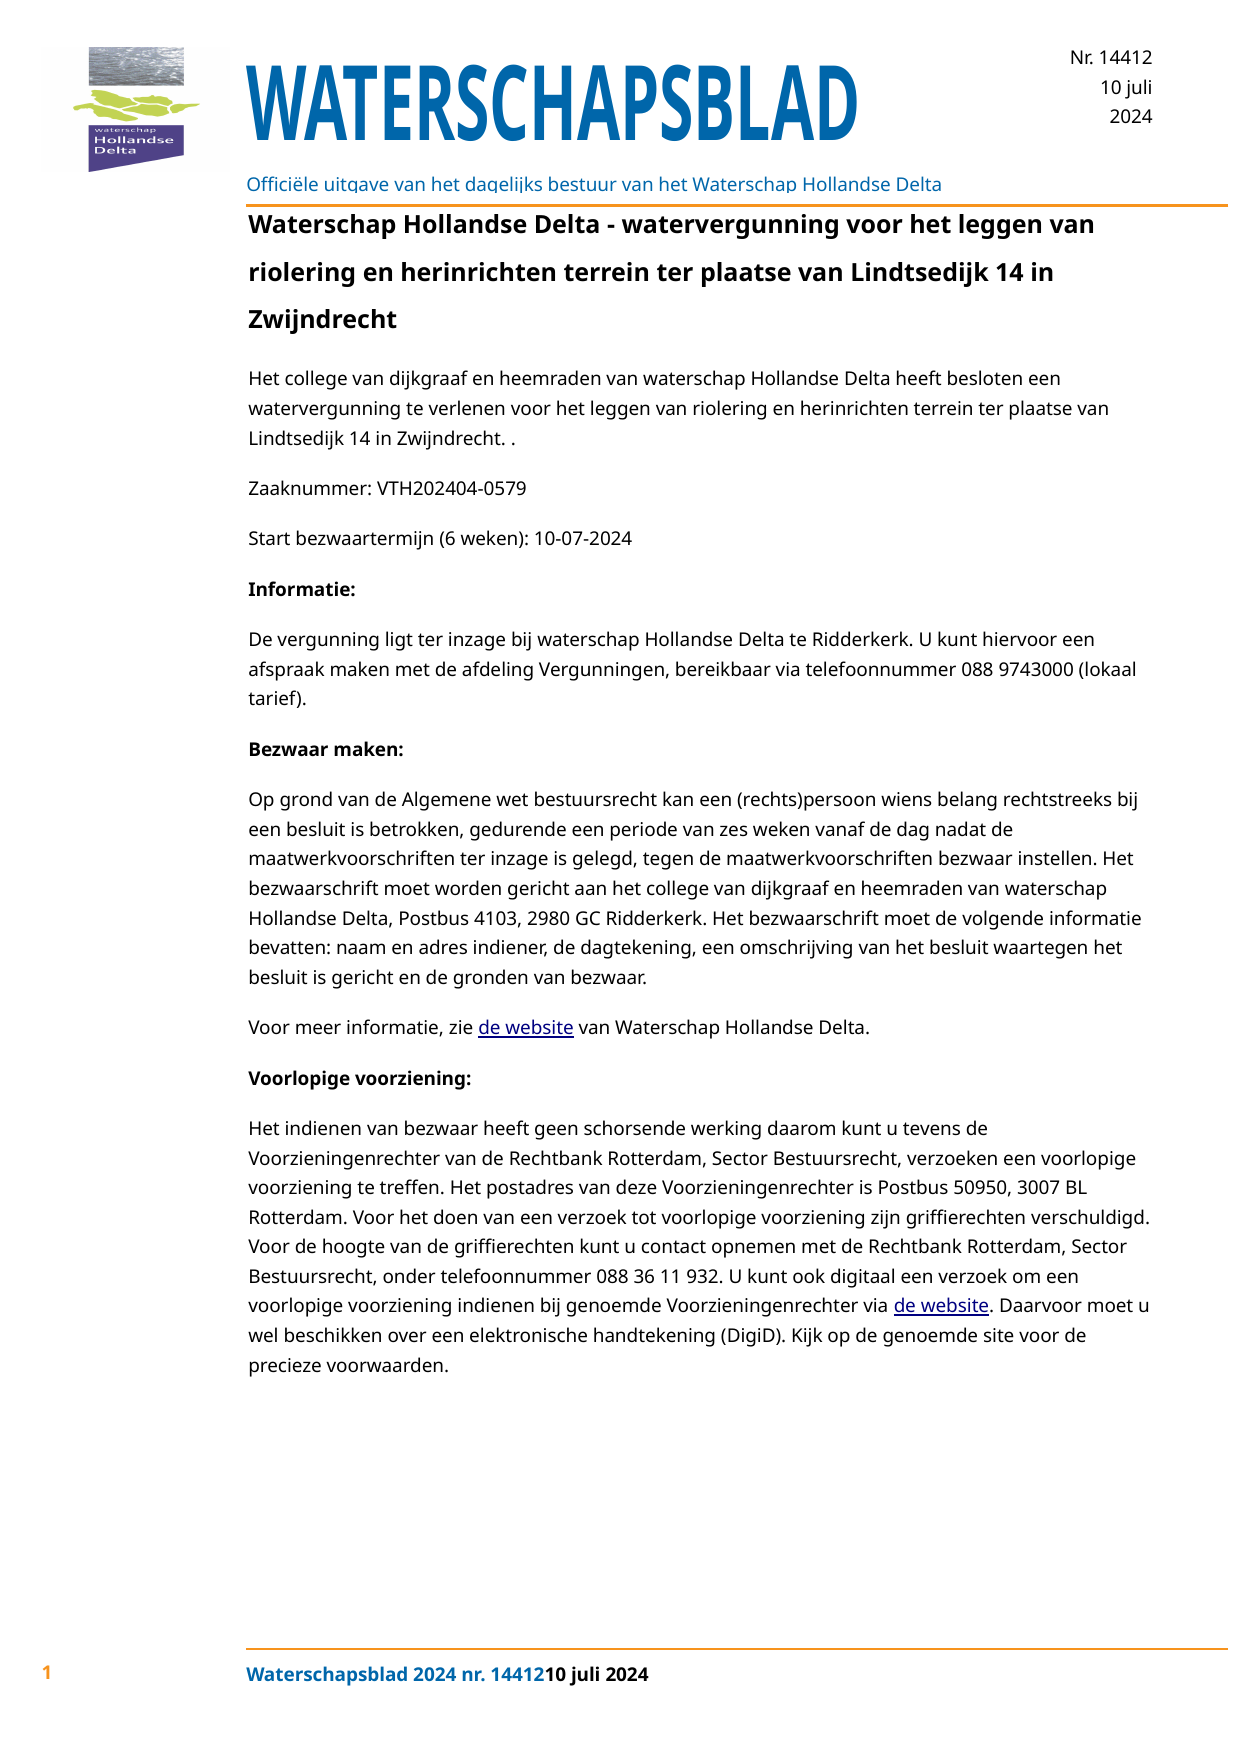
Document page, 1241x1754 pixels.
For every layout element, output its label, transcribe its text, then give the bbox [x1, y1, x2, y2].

text Het college van dijkgraaf en heemraden van waterschap Hollandse Delta heeft besloten een watervergunning te verlenen voor het leggen van riolering en herinrichten terrein ter plaatse van Lindtsedijk 14 in Zwijndrecht. . [248, 366, 1152, 450]
text Het indienen van bezwaar heeft geen schorsende werking daarom kunt u tevens de Voorzieningenrechter van de Rechtbank Rotterdam, Sector Bestuursrecht, verzoeken een voorlopige voorziening te treffen. Het postadres van deze Voorzieningenrechter is Postbus 50950, 3007 BL Rotterdam. Voor het doen van een verzoek tot voorlopige voorziening zijn griffierechten verschuldigd. Voor de hoogte van de griffierechten kunt u contact opnemen met de Rechtbank Rotterdam, Sector Bestuursrecht, onder telefoonnummer 088 36 11 932. U kunt ook digitaal een verzoek om een voorlopige voorziening indienen bij genoemde Voorzieningenrechter via de website. Daarvoor moet u wel beschikken over een elektronische handtekening (DigiD). Kijk op de genoemde site voor de precieze voorwaarden. [248, 1115, 1152, 1377]
text Voor meer informatie, zie de website van Waterschap Hollandse Delta. [248, 1014, 1152, 1040]
text Voorlopige voorziening: [248, 1065, 1152, 1090]
text Zaaknummer: VTH202404-0579 [248, 475, 1152, 501]
text Informatie: [248, 576, 1152, 602]
text Waterschap Hollandse Delta - watervergunning voor het leggen van riolering en herinrichten terrein ter plaatse van Lindtsedijk 14 in Zwijndrecht [248, 207, 1152, 336]
text Start bezwaartermijn (6 weken): 10-07-2024 [248, 526, 1152, 551]
picture [41, 47, 231, 172]
text Op grond van de Algemene wet bestuursrecht kan een (rechts)persoon wiens belang rechtstreeks bij een besluit is betrokken, gedurende een periode van zes weken vanaf de dag nadat de maatwerkvoorschriften ter inzage is gelegd, tegen de maatwerkvoorschriften bezwaar instellen. Het bezwaarschrift moet worden gericht aan het college van dijkgraaf en heemraden van waterschap Hollandse Delta, Postbus 4103, 2980 GC Ridderkerk. Het bezwaarschrift moet de volgende informatie bevatten: naam en adres indiener, de dagtekening, een omschrijving van het besluit waartegen het besluit is gericht en de gronden van bezwaar. [248, 786, 1152, 989]
text Bezwaar maken: [248, 736, 1152, 762]
text De vergunning ligt ter inzage bij waterschap Hollandse Delta te Ridderkerk. U kunt hiervoor een afspraak maken met de afdeling Vergunningen, bereikbaar via telefoonnummer 088 9743000 (lokaal tarief). [248, 626, 1152, 711]
